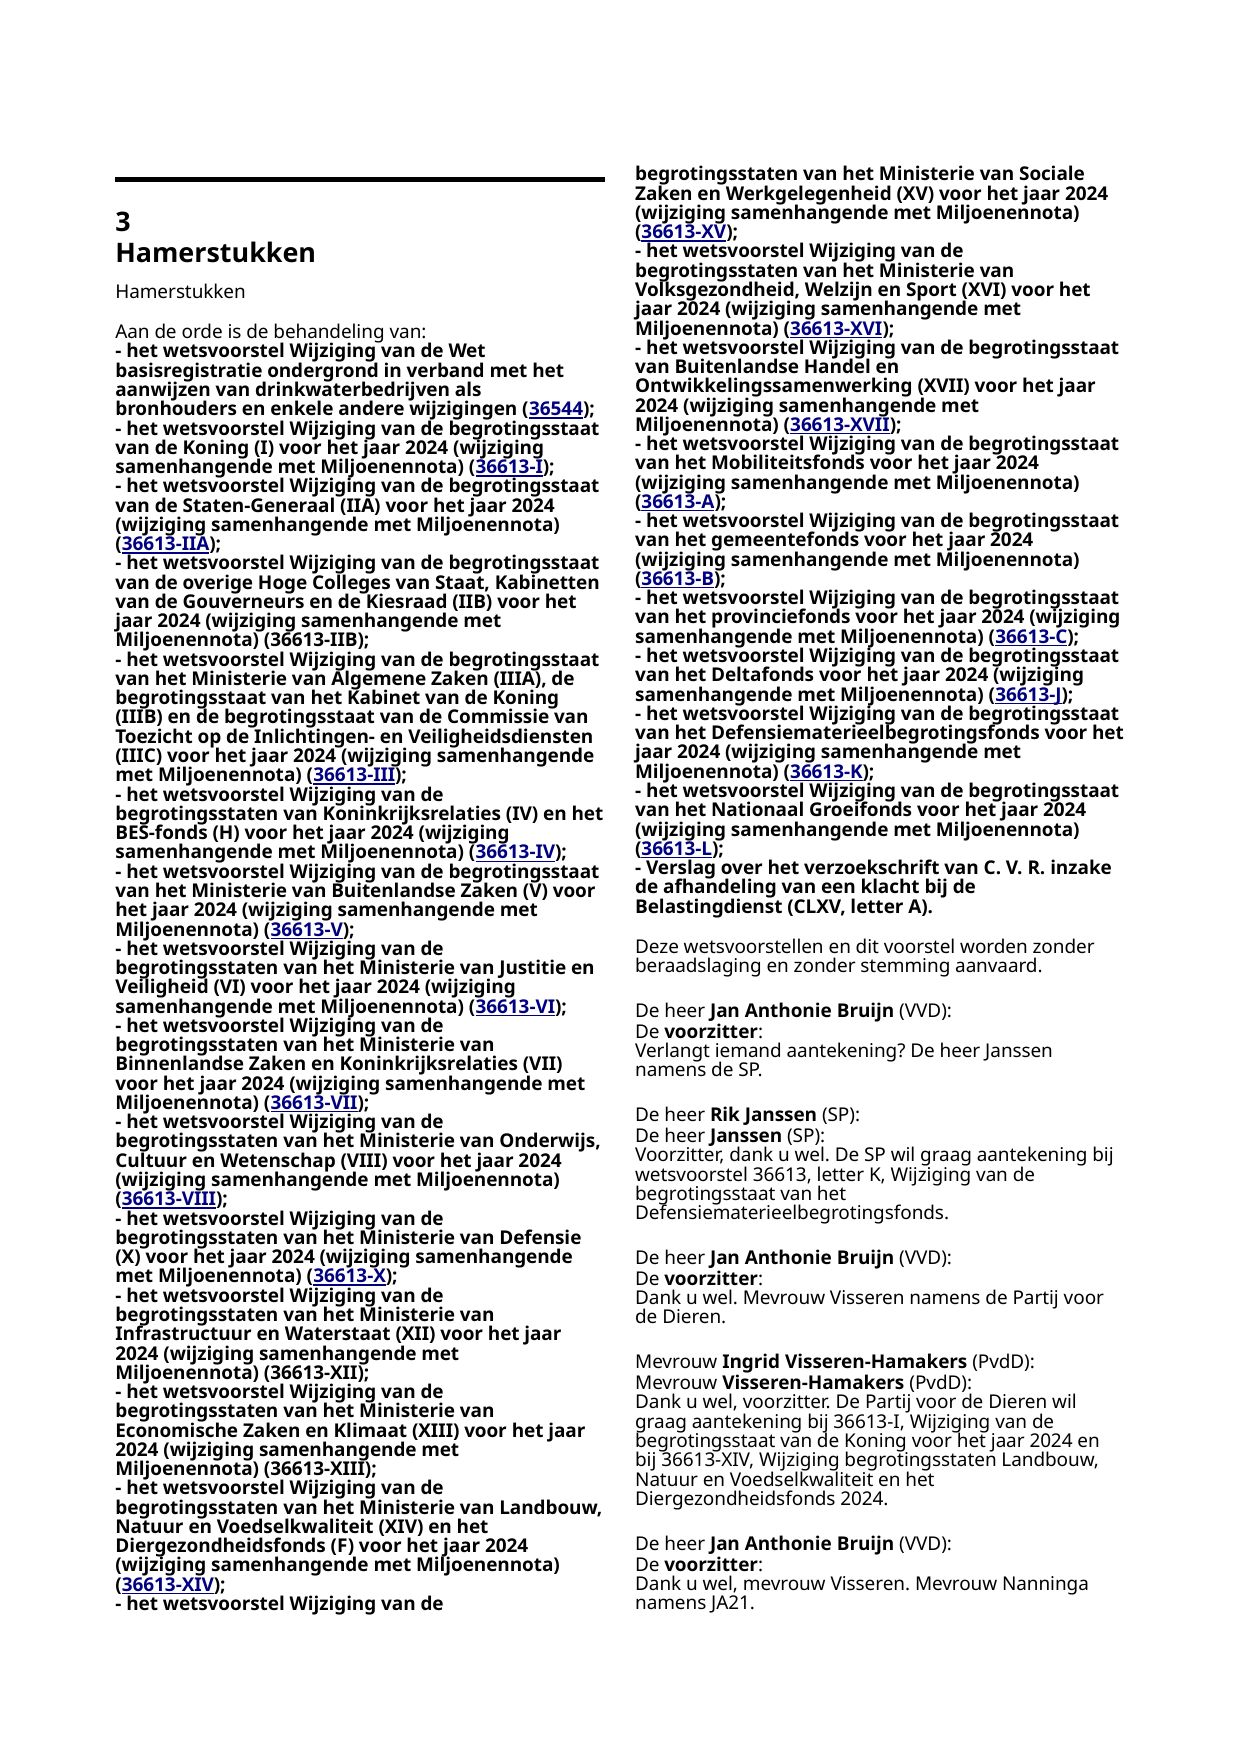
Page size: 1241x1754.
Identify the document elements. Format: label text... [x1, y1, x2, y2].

text - het wetsvoorstel Wijziging van de begrotingsstaat van het Ministerie van Buitenlandse Zaken (V) voor het jaar 2024 (wijziging samenhangende met Miljoenennota) (36613-V); [115, 863, 605, 940]
text - het wetsvoorstel Wijziging van de begrotingsstaten van het Ministerie van Landbouw, Natuur en Voedselkwaliteit (XIV) en het Diergezondheidsfonds (F) voor het jaar 2024 (wijziging samenhangende met Miljoenennota) (36613-XIV); [115, 1479, 605, 1595]
text - het wetsvoorstel Wijziging van de begrotingsstaten van het Ministerie van Volksgezondheid, Welzijn en Sport (XVI) voor het jaar 2024 (wijziging samenhangende met Miljoenennota) (36613-XVI); [635, 242, 1125, 339]
text - het wetsvoorstel Wijziging van de begrotingsstaten van het Ministerie van Justitie en Veiligheid (VI) voor het jaar 2024 (wijziging samenhangende met Miljoenennota) (36613-VI); [115, 940, 605, 1017]
text Mevrouw Visseren-Hamakers (PvdD): [635, 1374, 1125, 1393]
text De heer Rik Janssen (SP): [635, 1101, 1125, 1127]
text - het wetsvoorstel Wijziging van de begrotingsstaat van het Ministerie van Algemene Zaken (IIIA), de begrotingsstaat van het Kabinet van de Koning (IIIB) en de begrotingsstaat van de Commissie van Toezicht op de Inlichtingen- en Veiligheidsdiensten (IIIC) voor het jaar 2024 (wijziging samenhangende met Miljoenennota) (36613-III); [115, 651, 605, 786]
text De heer Jan Anthonie Bruijn (VVD): [635, 1530, 1125, 1556]
text begrotingsstaten van het Ministerie van Sociale Zaken en Werkgelegenheid (XV) voor het jaar 2024 (wijziging samenhangende met Miljoenennota) (36613-XV); [635, 165, 1125, 242]
text - het wetsvoorstel Wijziging van de begrotingsstaat van de Koning (I) voor het jaar 2024 (wijziging samenhangende met Miljoenennota) (36613-I); [115, 419, 605, 477]
text Verlangt iemand aantekening? De heer Janssen namens de SP. [635, 1042, 1125, 1080]
text - het wetsvoorstel Wijziging van de begrotingsstaat van de overige Hoge Colleges van Staat, Kabinetten van de Gouverneurs en de Kiesraad (IIB) voor het jaar 2024 (wijziging samenhangende met Miljoenennota) (36613-IIB); [115, 554, 605, 651]
text - het wetsvoorstel Wijziging van de begrotingsstaat van het gemeentefonds voor het jaar 2024 (wijziging samenhangende met Miljoenennota) (36613-B); [635, 512, 1125, 589]
text - het wetsvoorstel Wijziging van de begrotingsstaten van Koninkrijksrelaties (IV) en het BES-fonds (H) voor het jaar 2024 (wijziging samenhangende met Miljoenennota) (36613-IV); [115, 786, 605, 863]
text - het wetsvoorstel Wijziging van de [115, 1595, 605, 1614]
text - het wetsvoorstel Wijziging van de begrotingsstaat van het Deltafonds voor het jaar 2024 (wijziging samenhangende met Miljoenennota) (36613-J); [635, 647, 1125, 705]
text 3 [115, 203, 605, 239]
text Hamerstukken [115, 283, 605, 302]
text Dank u wel. Mevrouw Visseren namens de Partij voor de Dieren. [635, 1289, 1125, 1328]
text De voorzitter: [635, 1556, 1125, 1575]
text - het wetsvoorstel Wijziging van de begrotingsstaat van het provinciefonds voor het jaar 2024 (wijziging samenhangende met Miljoenennota) (36613-C); [635, 589, 1125, 647]
text De voorzitter: [635, 1270, 1125, 1289]
text De voorzitter: [635, 1023, 1125, 1042]
text Dank u wel, mevrouw Visseren. Mevrouw Nanninga namens JA21. [635, 1575, 1125, 1613]
text - het wetsvoorstel Wijziging van de Wet basisregistratie ondergrond in verband met het aanwijzen van drinkwaterbedrijven als bronhouders en enkele andere wijzigingen (36544); [115, 342, 605, 419]
text Aan de orde is de behandeling van: [115, 323, 605, 342]
text Voorzitter, dank u wel. De SP wil graag aantekening bij wetsvoorstel 36613, letter K, Wijziging van de begrotingsstaat van het Defensiematerieelbegrotingsfonds. [635, 1146, 1125, 1223]
text De heer Jan Anthonie Bruijn (VVD): [635, 997, 1125, 1023]
text Hamerstukken [115, 239, 605, 283]
text - het wetsvoorstel Wijziging van de begrotingsstaat van Buitenlandse Handel en Ontwikkelingssamenwerking (XVII) voor het jaar 2024 (wijziging samenhangende met Miljoenennota) (36613-XVII); [635, 339, 1125, 435]
text - het wetsvoorstel Wijziging van de begrotingsstaat van het Nationaal Groeifonds voor het jaar 2024 (wijziging samenhangende met Miljoenennota) (36613-L); [635, 782, 1125, 859]
text - het wetsvoorstel Wijziging van de begrotingsstaten van het Ministerie van Infrastructuur en Waterstaat (XII) voor het jaar 2024 (wijziging samenhangende met Miljoenennota) (36613-XII); [115, 1287, 605, 1383]
text - het wetsvoorstel Wijziging van de begrotingsstaten van het Ministerie van Onderwijs, Cultuur en Wetenschap (VIII) voor het jaar 2024 (wijziging samenhangende met Miljoenennota) (36613-VIII); [115, 1113, 605, 1209]
text Mevrouw Ingrid Visseren-Hamakers (PvdD): [635, 1348, 1125, 1374]
text - het wetsvoorstel Wijziging van de begrotingsstaat van de Staten-Generaal (IIA) voor het jaar 2024 (wijziging samenhangende met Miljoenennota) (36613-IIA); [115, 477, 605, 554]
text - het wetsvoorstel Wijziging van de begrotingsstaat van het Mobiliteitsfonds voor het jaar 2024 (wijziging samenhangende met Miljoenennota) (36613-A); [635, 435, 1125, 512]
text - het wetsvoorstel Wijziging van de begrotingsstaten van het Ministerie van Binnenlandse Zaken en Koninkrijksrelaties (VII) voor het jaar 2024 (wijziging samenhangende met Miljoenennota) (36613-VII); [115, 1017, 605, 1113]
text Dank u wel, voorzitter. De Partij voor de Dieren wil graag aantekening bij 36613-I, Wijziging van de begrotingsstaat van de Koning voor het jaar 2024 en bij 36613-XIV, Wijziging begrotingsstaten Landbouw, Natuur en Voedselkwaliteit en het Diergezondheidsfonds 2024. [635, 1393, 1125, 1509]
text - Verslag over het verzoekschrift van C. V. R. inzake de afhandeling van een klacht bij de Belastingdienst (CLXV, letter A). [635, 859, 1125, 917]
text - het wetsvoorstel Wijziging van de begrotingsstaten van het Ministerie van Defensie (X) voor het jaar 2024 (wijziging samenhangende met Miljoenennota) (36613-X); [115, 1209, 605, 1287]
text - het wetsvoorstel Wijziging van de begrotingsstaten van het Ministerie van Economische Zaken en Klimaat (XIII) voor het jaar 2024 (wijziging samenhangende met Miljoenennota) (36613-XIII); [115, 1383, 605, 1479]
text De heer Jan Anthonie Bruijn (VVD): [635, 1244, 1125, 1270]
text - het wetsvoorstel Wijziging van de begrotingsstaat van het Defensiematerieelbegrotingsfonds voor het jaar 2024 (wijziging samenhangende met Miljoenennota) (36613-K); [635, 705, 1125, 782]
text Deze wetsvoorstellen en dit voorstel worden zonder beraadslaging en zonder stemming aanvaard. [635, 938, 1125, 976]
text De heer Janssen (SP): [635, 1127, 1125, 1146]
